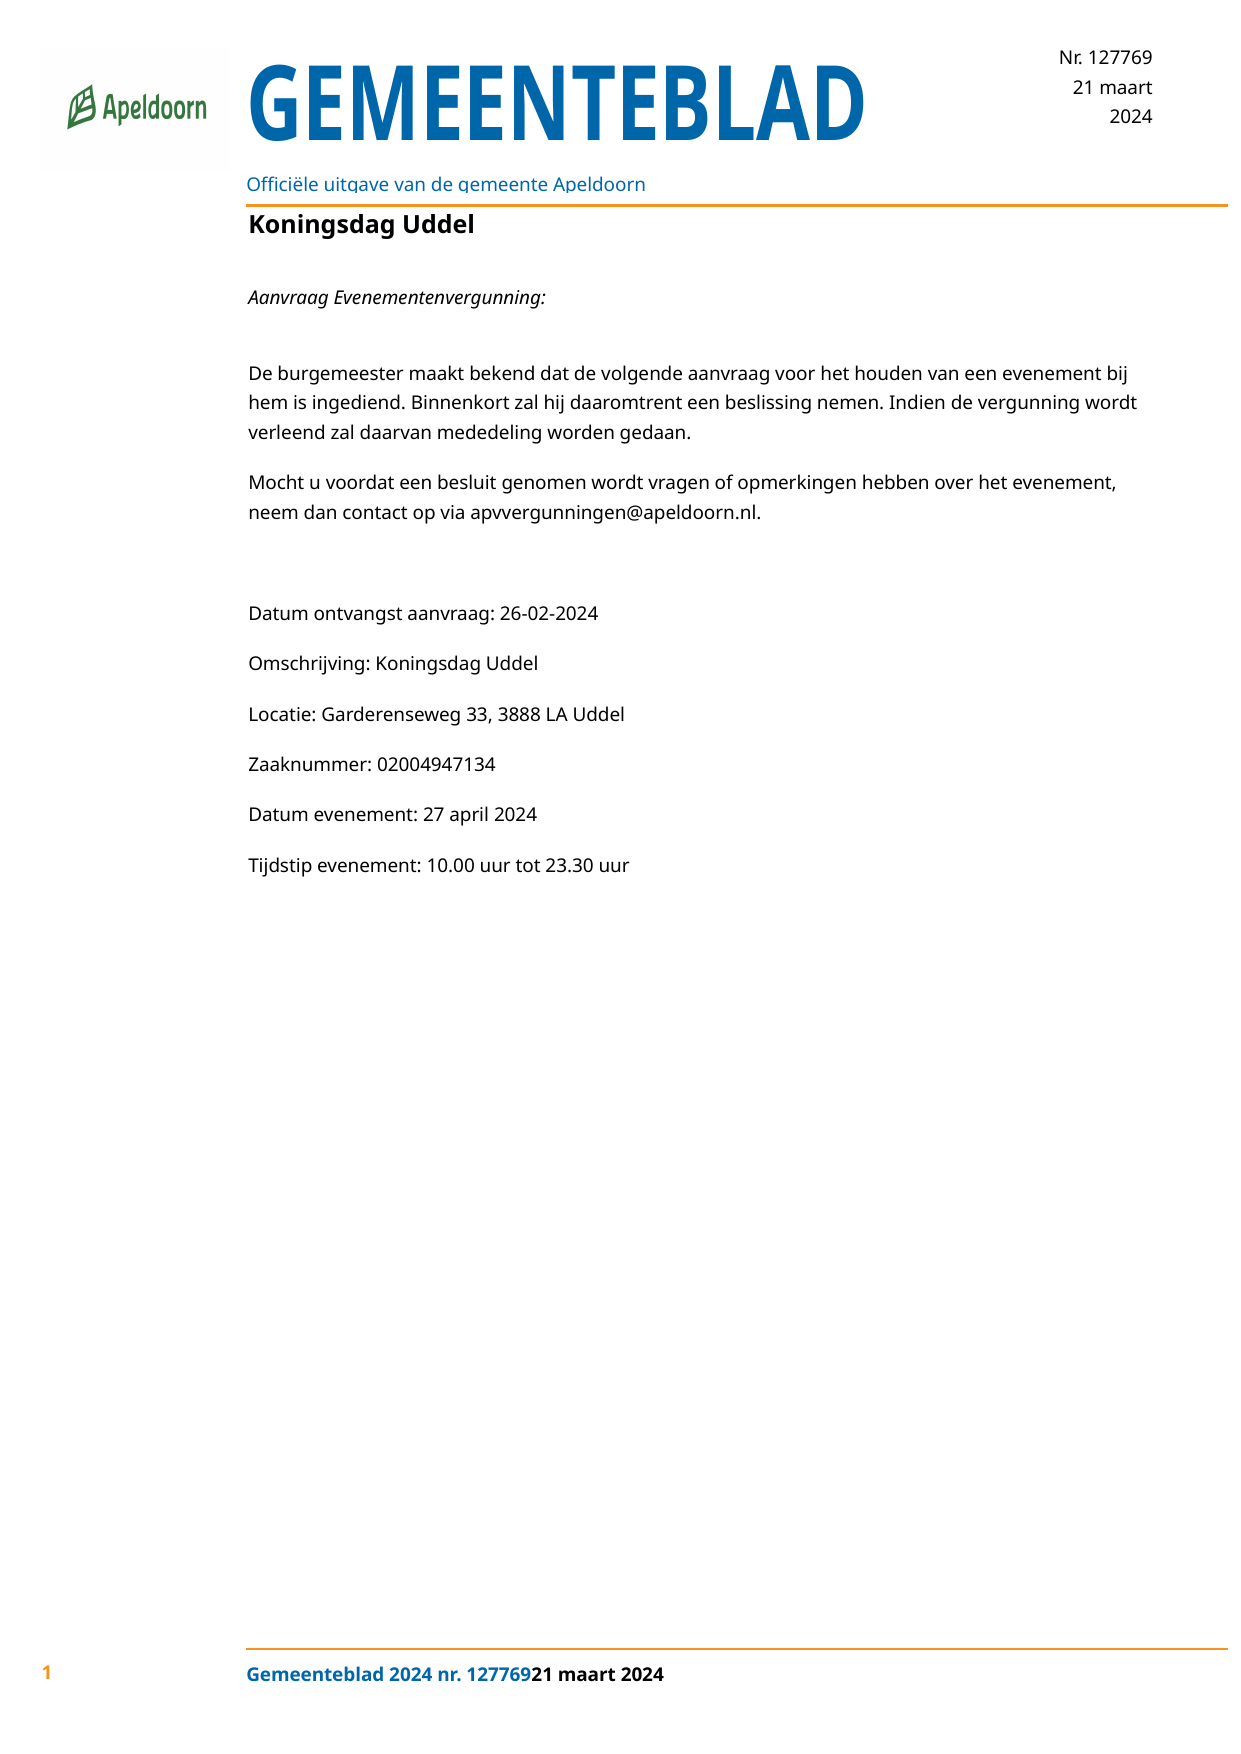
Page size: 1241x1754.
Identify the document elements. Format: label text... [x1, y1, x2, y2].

text Zaaknummer: 02004947134 [248, 751, 1152, 777]
text Aanvraag Evenementenvergunning: [248, 284, 1152, 309]
text Datum evenement: 27 april 2024 [248, 802, 1152, 827]
text Datum ontvangst aanvraag: 26-02-2024 [248, 600, 1152, 626]
text Locatie: Garderenseweg 33, 3888 LA Uddel [248, 701, 1152, 727]
text Koningsdag Uddel [248, 207, 1152, 241]
text De burgemeester maakt bekend dat de volgende aanvraag voor het houden van een evenement bij hem is ingediend. Binnenkort zal hij daaromtrent een beslissing nemen. Indien de vergunning wordt verleend zal daarvan mededeling worden gedaan. [248, 360, 1152, 445]
text Tijdstip evenement: 10.00 uur tot 23.30 uur [248, 852, 1152, 878]
text Mocht u voordat een besluit genomen wordt vragen of opmerkingen hebben over het evenement, neem dan contact op via apvvergunningen@apeldoorn.nl. [248, 469, 1152, 525]
text Omschrijving: Koningsdag Uddel [248, 650, 1152, 676]
picture [41, 47, 231, 172]
